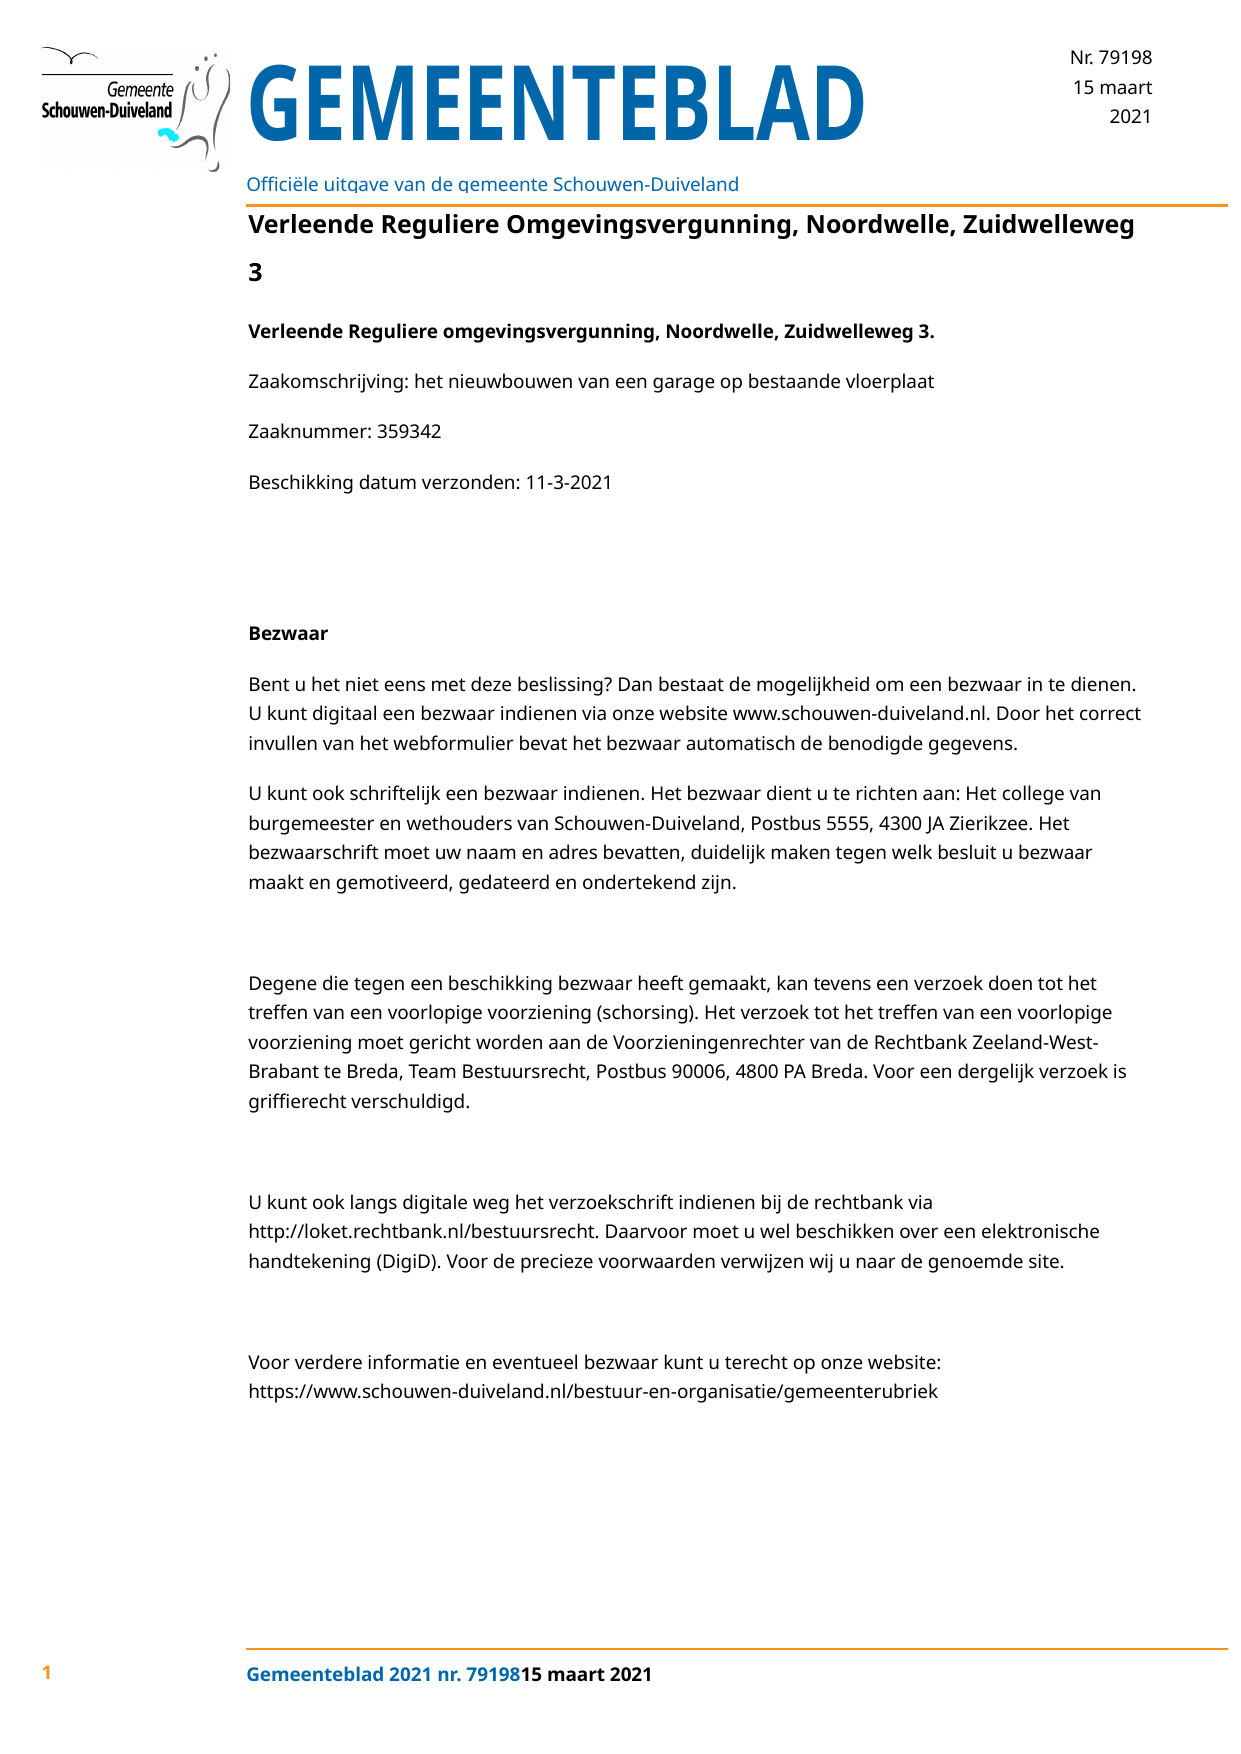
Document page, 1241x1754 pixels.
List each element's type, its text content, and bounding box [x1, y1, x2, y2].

text Bent u het niet eens met deze beslissing? Dan bestaat de mogelijkheid om een bezwaar in te dienen. U kunt digitaal een bezwaar indienen via onze website www.schouwen-duiveland.nl. Door het correct invullen van het webformulier bevat het bezwaar automatisch de benodigde gegevens. [248, 671, 1152, 756]
text Degene die tegen een beschikking bezwaar heeft gemaakt, kan tevens een verzoek doen tot het treffen van een voorlopige voorziening (schorsing). Het verzoek tot het treffen van een voorlopige voorziening moet gericht worden aan de Voorzieningenrechter van de Rechtbank Zeeland-West-Brabant te Breda, Team Bestuursrecht, Postbus 90006, 4800 PA Breda. Voor een dergelijk verzoek is griffierecht verschuldigd. [248, 970, 1152, 1114]
text Beschikking datum verzonden: 11-3-2021 [248, 469, 1152, 495]
text Verleende Reguliere omgevingsvergunning, Noordwelle, Zuidwelleweg 3. [248, 318, 1152, 344]
text Verleende Reguliere Omgevingsvergunning, Noordwelle, Zuidwelleweg 3 [248, 207, 1152, 288]
text Zaaknummer: 359342 [248, 419, 1152, 444]
text U kunt ook schriftelijk een bezwaar indienen. Het bezwaar dient u te richten aan: Het college van burgemeester en wethouders van Schouwen-Duiveland, Postbus 5555, 4300 JA Zierikzee. Het bezwaarschrift moet uw naam en adres bevatten, duidelijk maken tegen welk besluit u bezwaar maakt en gemotiveerd, gedateerd en ondertekend zijn. [248, 780, 1152, 895]
text Bezwaar [248, 620, 1152, 646]
text U kunt ook langs digitale weg het verzoekschrift indienen bij de rechtbank via http://loket.rechtbank.nl/bestuursrecht. Daarvoor moet u wel beschikken over een elektronische handtekening (DigiD). Voor de precieze voorwaarden verwijzen wij u naar de genoemde site. [248, 1189, 1152, 1274]
text Voor verdere informatie en eventueel bezwaar kunt u terecht op onze website: https://www.schouwen-duiveland.nl/bestuur-en-organisatie/gemeenterubriek [248, 1349, 1152, 1404]
text Zaakomschrijving: het nieuwbouwen van een garage op bestaande vloerplaat [248, 368, 1152, 394]
picture [41, 47, 231, 172]
